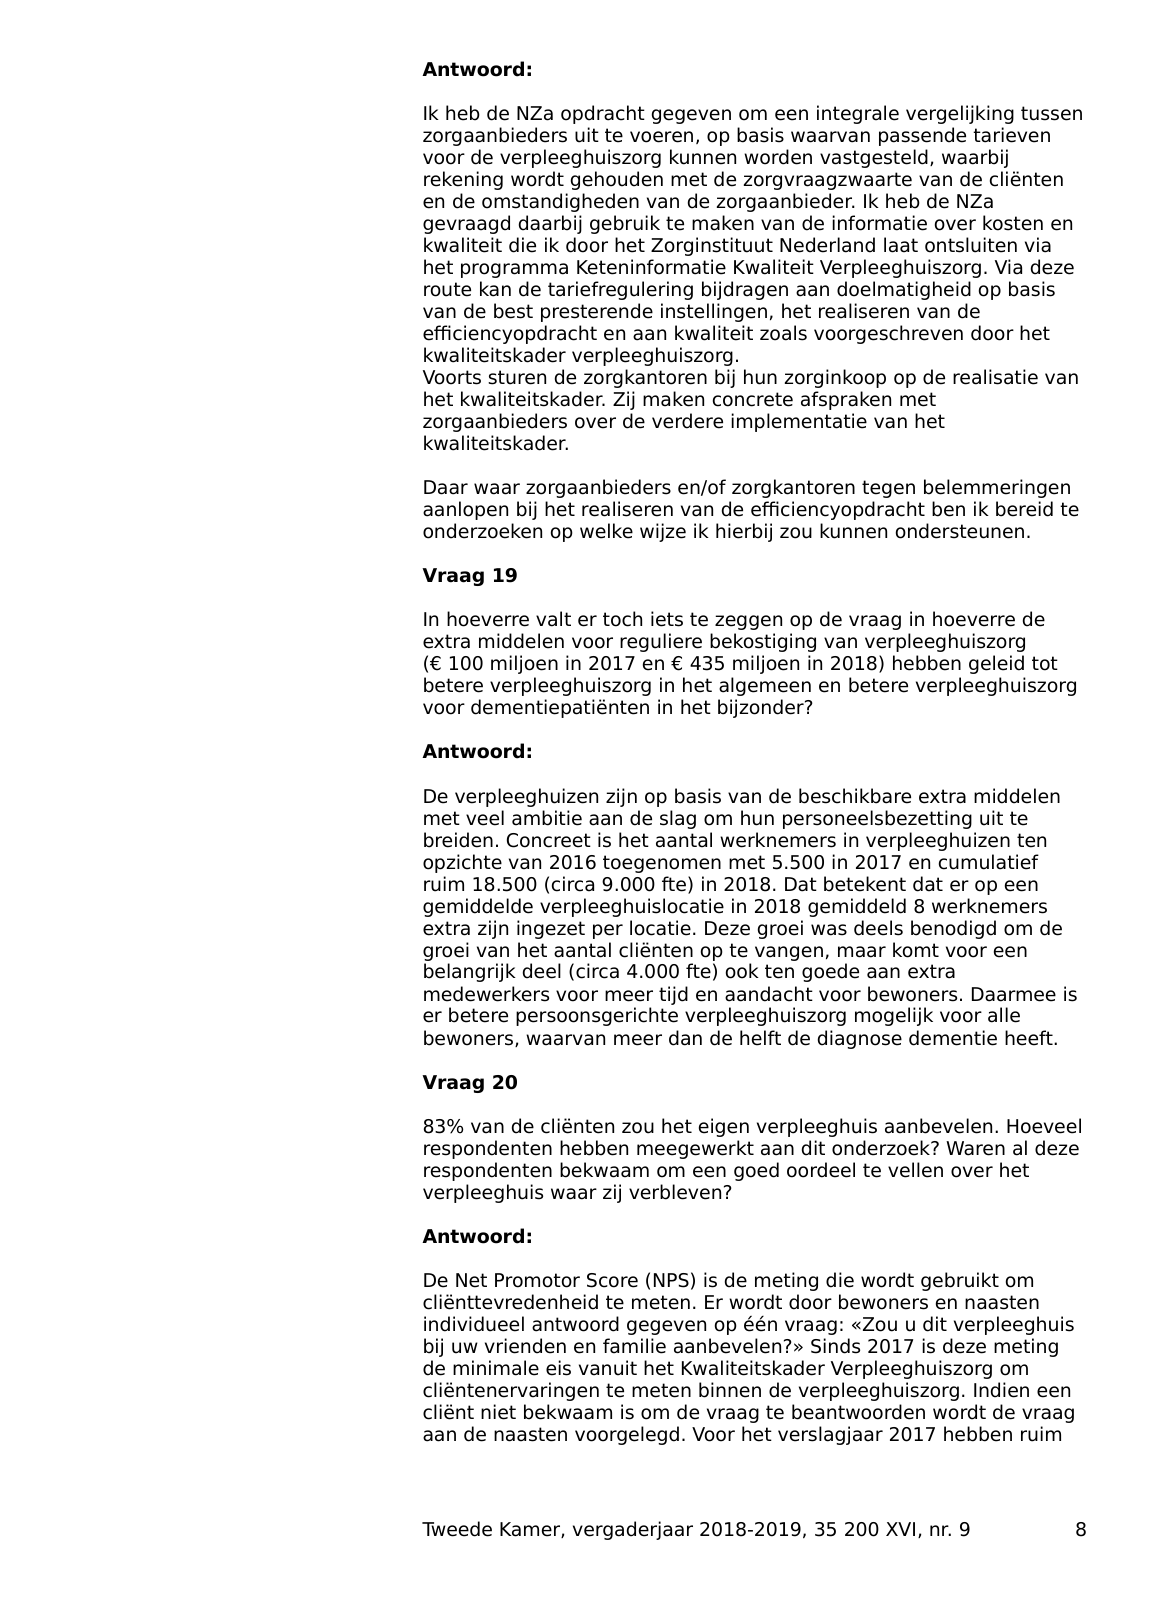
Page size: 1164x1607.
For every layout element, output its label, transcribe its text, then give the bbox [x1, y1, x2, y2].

subtitle Antwoord: [422, 1226, 1087, 1248]
subtitle Vraag 19 [422, 565, 1087, 587]
text Ik heb de NZa opdracht gegeven om een integrale vergelijking tussen zorgaanbieders uit te voeren, op basis waarvan passende tarieven voor de verpleeghuiszorg kunnen worden vastgesteld, waarbij rekening wordt gehouden met de zorgvraagzwaarte van de cliënten en de omstandigheden van de zorgaanbieder. Ik heb de NZa gevraagd daarbij gebruik te maken van de informatie over kosten en kwaliteit die ik door het Zorginstituut Nederland laat ontsluiten via het programma Keteninformatie Kwaliteit Verpleeghuiszorg. Via deze route kan de tariefregulering bijdragen aan doelmatigheid op basis van de best presterende instellingen, het realiseren van de efficiencyopdracht en aan kwaliteit zoals voorgeschreven door het kwaliteitskader verpleeghuiszorg. [422, 103, 1087, 367]
subtitle Vraag 20 [422, 1072, 1087, 1093]
text De verpleeghuizen zijn op basis van de beschikbare extra middelen met veel ambitie aan de slag om hun personeelsbezetting uit te breiden. Concreet is het aantal werknemers in verpleeghuizen ten opzichte van 2016 toegenomen met 5.500 in 2017 en cumulatief ruim 18.500 (circa 9.000 fte) in 2018. Dat betekent dat er op een gemiddelde verpleeghuislocatie in 2018 gemiddeld 8 werknemers extra zijn ingezet per locatie. Deze groei was deels benodigd om de groei van het aantal cliënten op te vangen, maar komt voor een belangrijk deel (circa 4.000 fte) ook ten goede aan extra medewerkers voor meer tijd en aandacht voor bewoners. Daarmee is er betere persoonsgerichte verpleeghuiszorg mogelijk voor alle bewoners, waarvan meer dan de helft de diagnose dementie heeft. [422, 786, 1087, 1049]
text De Net Promotor Score (NPS) is de meting die wordt gebruikt om cliënttevredenheid te meten. Er wordt door bewoners en naasten individueel antwoord gegeven op één vraag: «Zou u dit verpleeghuis bij uw vrienden en familie aanbevelen?» Sinds 2017 is deze meting de minimale eis vanuit het Kwaliteitskader Verpleeghuiszorg om cliëntenervaringen te meten binnen de verpleeghuiszorg. Indien een cliënt niet bekwaam is om de vraag te beantwoorden wordt de vraag aan de naasten voorgelegd. Voor het verslagjaar 2017 hebben ruim [422, 1270, 1087, 1446]
subtitle Antwoord: [422, 59, 1087, 81]
text Voorts sturen de zorgkantoren bij hun zorginkoop op de realisatie van het kwaliteitskader. Zij maken concrete afspraken met zorgaanbieders over de verdere implementatie van het kwaliteitskader. [422, 367, 1087, 455]
text 83% van de cliënten zou het eigen verpleeghuis aanbevelen. Hoeveel respondenten hebben meegewerkt aan dit onderzoek? Waren al deze respondenten bekwaam om een goed oordeel te vellen over het verpleeghuis waar zij verbleven? [422, 1116, 1087, 1204]
text In hoeverre valt er toch iets te zeggen op de vraag in hoeverre de extra middelen voor reguliere bekostiging van verpleeghuiszorg (€ 100 miljoen in 2017 en € 435 miljoen in 2018) hebben geleid tot betere verpleeghuiszorg in het algemeen en betere verpleeghuiszorg voor dementiepatiënten in het bijzonder? [422, 609, 1087, 719]
subtitle Antwoord: [422, 741, 1087, 763]
text Daar waar zorgaanbieders en/of zorgkantoren tegen belemmeringen aanlopen bij het realiseren van de efficiencyopdracht ben ik bereid te onderzoeken op welke wijze ik hierbij zou kunnen ondersteunen. [422, 477, 1087, 543]
